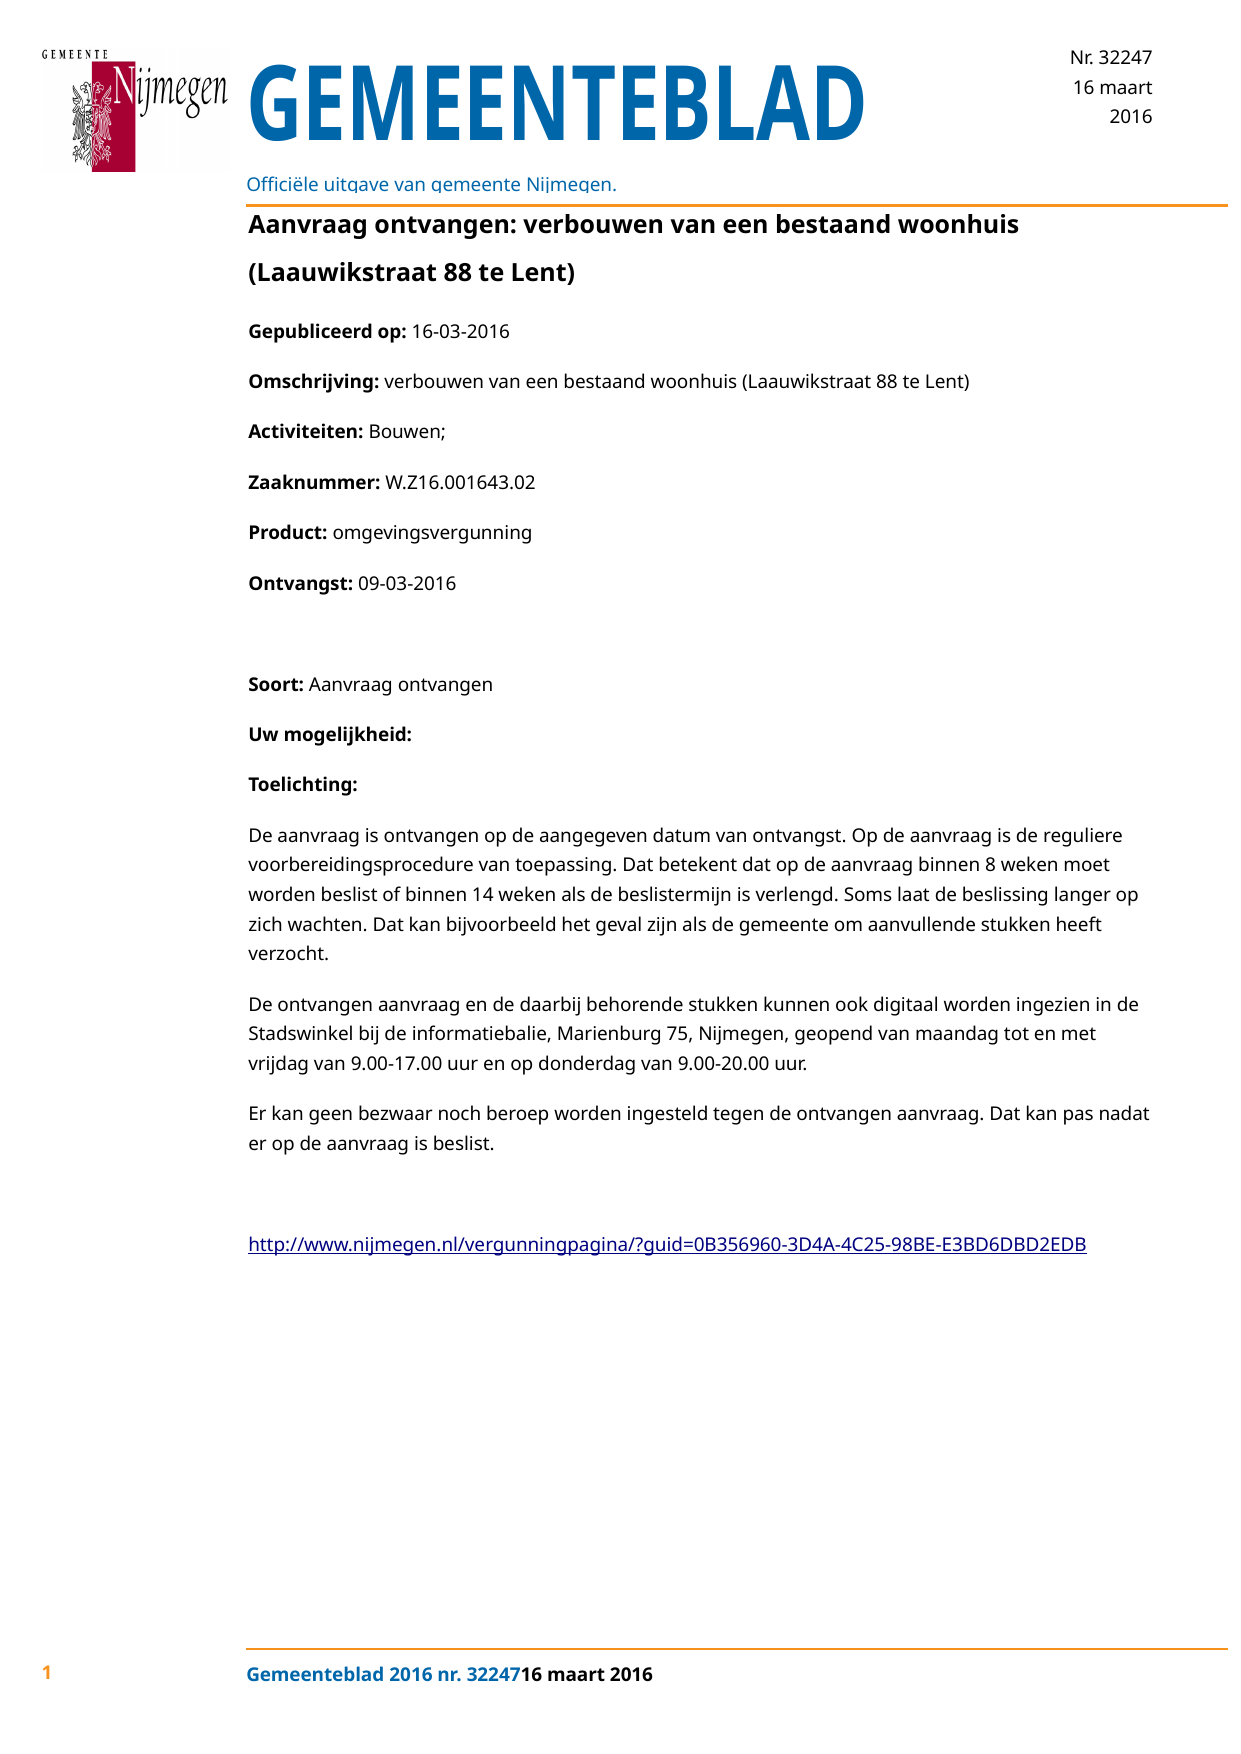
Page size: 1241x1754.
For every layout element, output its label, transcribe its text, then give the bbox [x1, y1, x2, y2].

text Aanvraag ontvangen: verbouwen van een bestaand woonhuis (Laauwikstraat 88 te Lent) [248, 207, 1152, 288]
text De aanvraag is ontvangen op de aangegeven datum van ontvangst. Op de aanvraag is de reguliere voorbereidingsprocedure van toepassing. Dat betekent dat op de aanvraag binnen 8 weken moet worden beslist of binnen 14 weken als de beslistermijn is verlengd. Soms laat de beslissing langer op zich wachten. Dat kan bijvoorbeeld het geval zijn als de gemeente om aanvullende stukken heeft verzocht. [248, 822, 1152, 966]
text Product: omgevingsvergunning [248, 519, 1152, 545]
text http://www.nijmegen.nl/vergunningpagina/?guid=0B356960-3D4A-4C25-98BE-E3BD6DBD2EDB [248, 1231, 1152, 1257]
text Zaaknummer: W.Z16.001643.02 [248, 469, 1152, 495]
text Gepubliceerd op: 16-03-2016 [248, 318, 1152, 344]
text Uw mogelijkheid: [248, 721, 1152, 747]
text Omschrijving: verbouwen van een bestaand woonhuis (Laauwikstraat 88 te Lent) [248, 368, 1152, 394]
text Activiteiten: Bouwen; [248, 419, 1152, 444]
picture [41, 47, 231, 172]
text Er kan geen bezwaar noch beroep worden ingesteld tegen de ontvangen aanvraag. Dat kan pas nadat er op de aanvraag is beslist. [248, 1100, 1152, 1156]
text Soort: Aanvraag ontvangen [248, 671, 1152, 697]
text Toelichting: [248, 772, 1152, 797]
text De ontvangen aanvraag en de daarbij behorende stukken kunnen ook digitaal worden ingezien in de Stadswinkel bij de informatiebalie, Marienburg 75, Nijmegen, geopend van maandag tot en met vrijdag van 9.00-17.00 uur en op donderdag van 9.00-20.00 uur. [248, 991, 1152, 1076]
text Ontvangst: 09-03-2016 [248, 570, 1152, 596]
